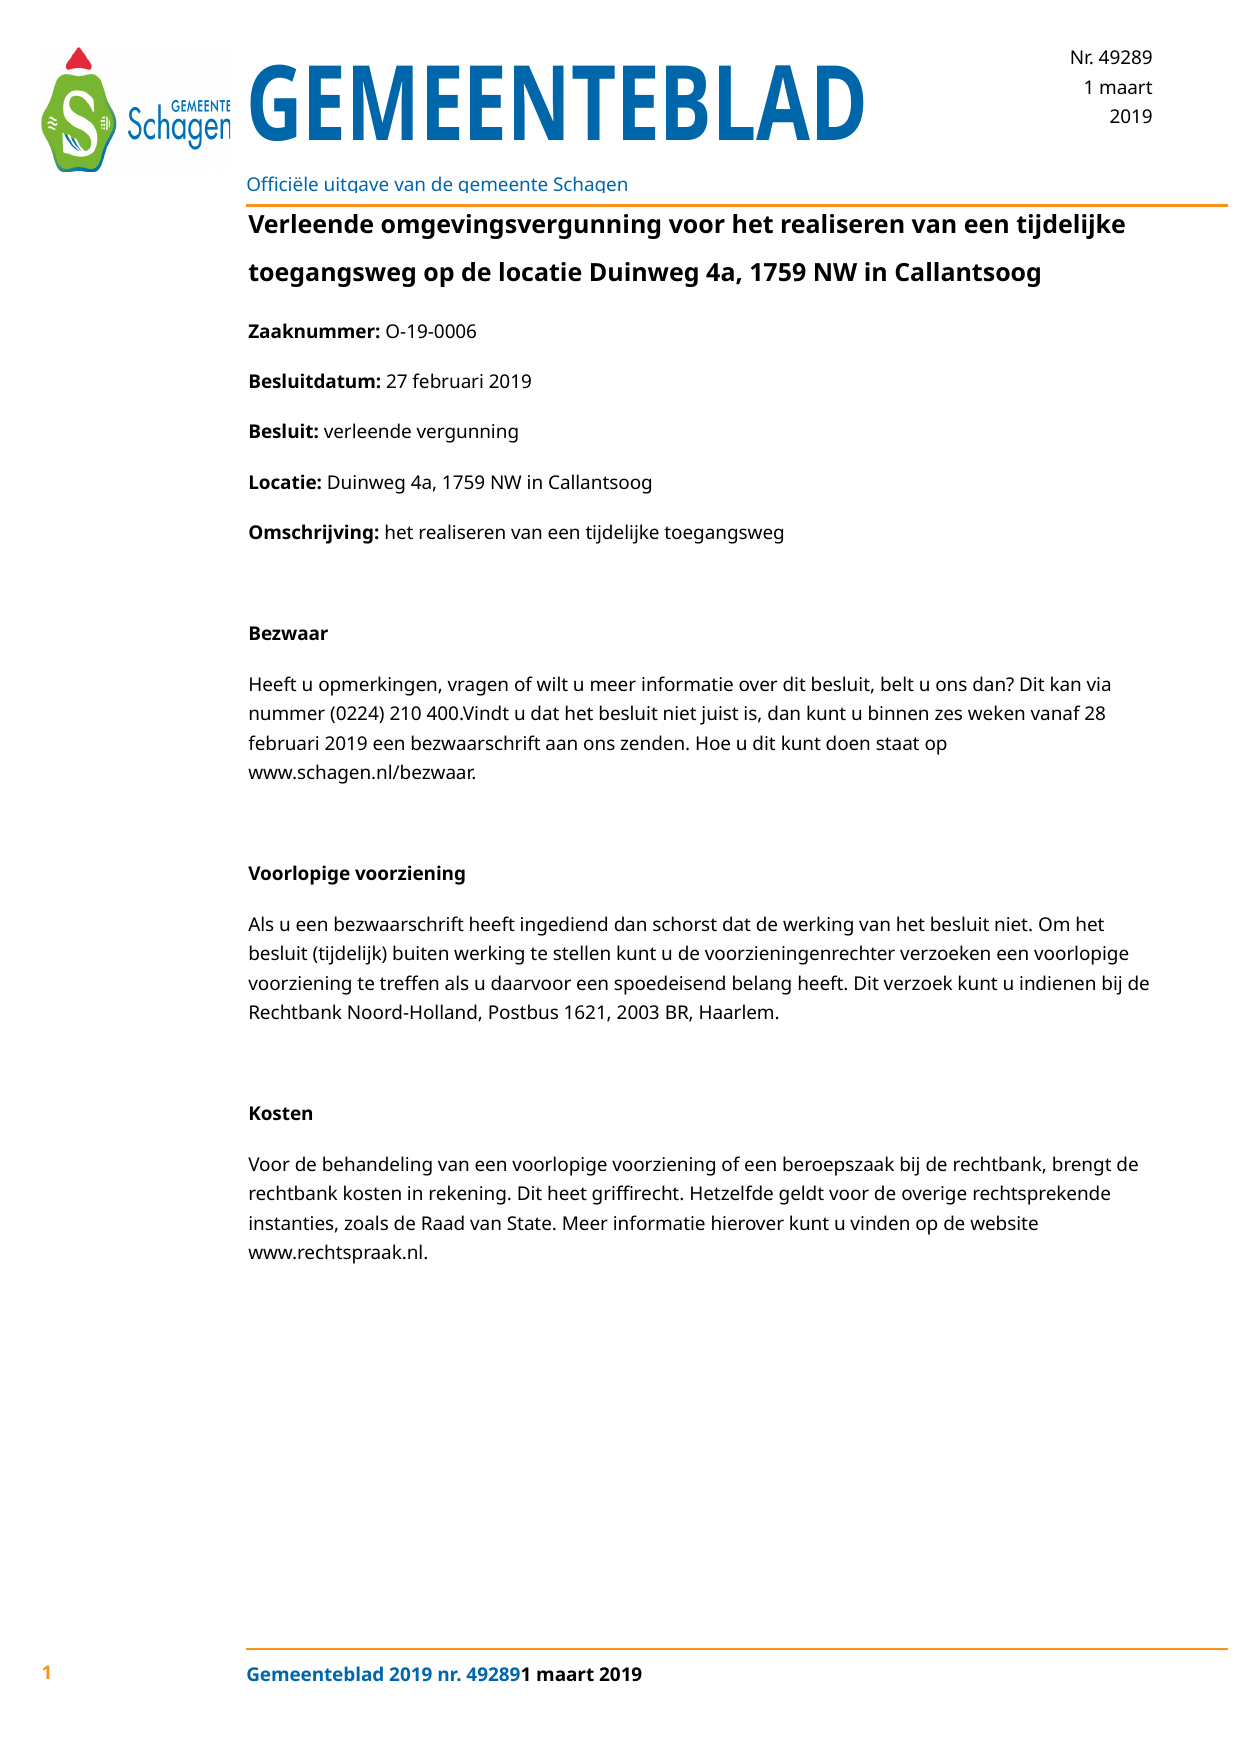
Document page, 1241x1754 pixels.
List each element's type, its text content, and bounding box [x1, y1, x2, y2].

picture [41, 47, 231, 172]
text Besluitdatum: 27 februari 2019 [248, 368, 1152, 394]
text Zaaknummer: O-19-0006 [248, 318, 1152, 344]
text Voor de behandeling van een voorlopige voorziening of een beroepszaak bij de rechtbank, brengt de rechtbank kosten in rekening. Dit heet griffirecht. Hetzelfde geldt voor de overige rechtsprekende instanties, zoals de Raad van State. Meer informatie hierover kunt u vinden op de website www.rechtspraak.nl. [248, 1151, 1152, 1265]
text Omschrijving: het realiseren van een tijdelijke toegangsweg [248, 519, 1152, 545]
text Besluit: verleende vergunning [248, 419, 1152, 444]
text Verleende omgevingsvergunning voor het realiseren van een tijdelijke toegangsweg op de locatie Duinweg 4a, 1759 NW in Callantsoog [248, 207, 1152, 288]
text Kosten [248, 1100, 1152, 1126]
text Locatie: Duinweg 4a, 1759 NW in Callantsoog [248, 469, 1152, 495]
text Bezwaar [248, 620, 1152, 646]
text Voorlopige voorziening [248, 860, 1152, 886]
text Heeft u opmerkingen, vragen of wilt u meer informatie over dit besluit, belt u ons dan? Dit kan via nummer (0224) 210 400.Vindt u dat het besluit niet juist is, dan kunt u binnen zes weken vanaf 28 februari 2019 een bezwaarschrift aan ons zenden. Hoe u dit kunt doen staat op www.schagen.nl/bezwaar. [248, 671, 1152, 785]
text Als u een bezwaarschrift heeft ingediend dan schorst dat de werking van het besluit niet. Om het besluit (tijdelijk) buiten werking te stellen kunt u de voorzieningenrechter verzoeken een voorlopige voorziening te treffen als u daarvoor een spoedeisend belang heeft. Dit verzoek kunt u indienen bij de Rechtbank Noord-Holland, Postbus 1621, 2003 BR, Haarlem. [248, 911, 1152, 1025]
